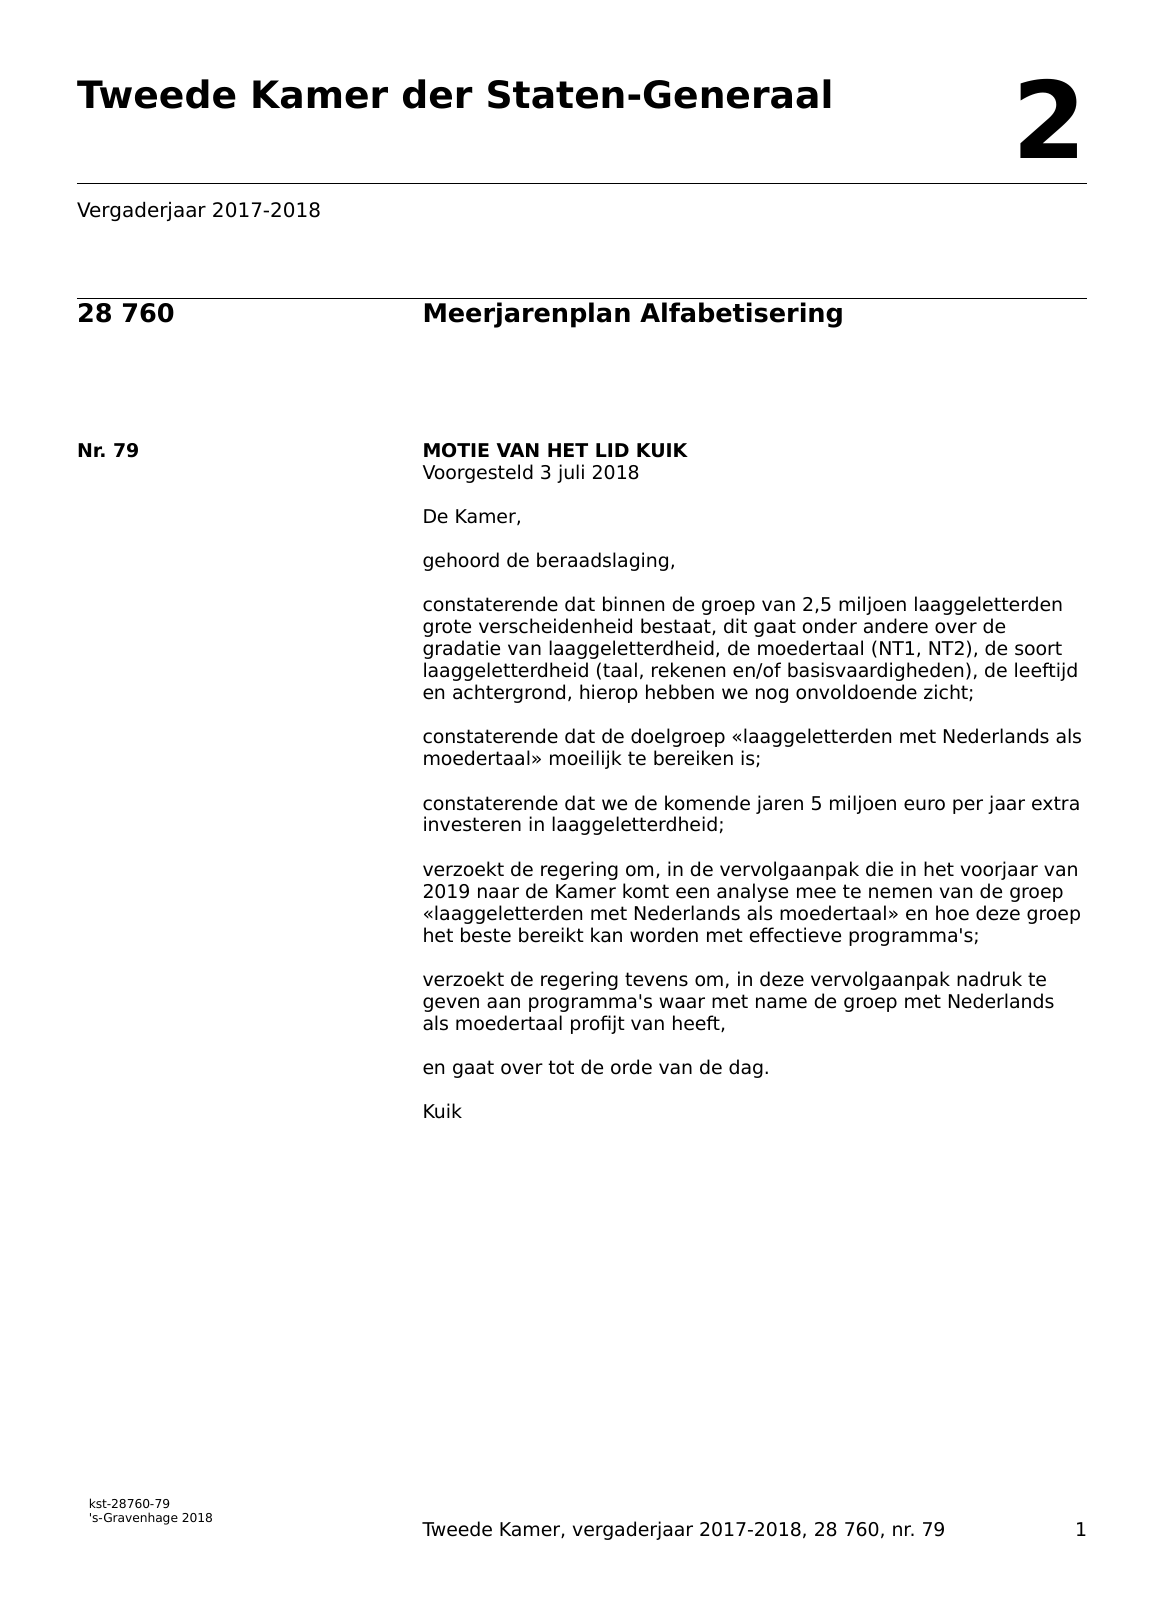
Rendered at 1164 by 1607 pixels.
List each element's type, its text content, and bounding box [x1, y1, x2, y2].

text Voorgesteld 3 juli 2018 [422, 462, 1087, 484]
text kst-28760-79 [88, 1497, 323, 1511]
text verzoekt de regering om, in de vervolgaanpak die in het voorjaar van 2019 naar de Kamer komt een analyse mee te nemen van de groep «laaggeletterden met Nederlands als moedertaal» en hoe deze groep het beste bereikt kan worden met effectieve programma's; [422, 858, 1087, 946]
text gehoord de beraadslaging, [422, 550, 1087, 572]
text constaterende dat binnen de groep van 2,5 miljoen laaggeletterden grote verscheidenheid bestaat, dit gaat onder andere over de gradatie van laaggeletterdheid, de moedertaal (NT1, NT2), de soort laaggeletterdheid (taal, rekenen en/of basisvaardigheden), de leeftijd en achtergrond, hierop hebben we nog onvoldoende zicht; [422, 594, 1087, 704]
text De Kamer, [422, 506, 1087, 528]
text constaterende dat de doelgroep «laaggeletterden met Nederlands als moedertaal» moeilijk te bereiken is; [422, 726, 1087, 770]
text verzoekt de regering tevens om, in deze vervolgaanpak nadruk te geven aan programma's waar met name de groep met Nederlands als moedertaal profijt van heeft, [422, 969, 1087, 1034]
table_header 2 [886, 59, 1087, 183]
table_header Tweede Kamer der Staten-Generaal [77, 59, 886, 183]
text en gaat over tot de orde van de dag. [422, 1057, 1087, 1079]
subtitle Nr. 79 MOTIE VAN HET LID KUIK [77, 440, 1087, 462]
subtitle 28 760 Meerjarenplan Alfabetisering [77, 299, 1087, 329]
table_cell Vergaderjaar 2017-2018 [77, 184, 1087, 298]
text constaterende dat we de komende jaren 5 miljoen euro per jaar extra investeren in laaggeletterdheid; [422, 792, 1087, 836]
text Kuik [422, 1101, 1087, 1123]
text 's-Gravenhage 2018 [88, 1511, 323, 1525]
